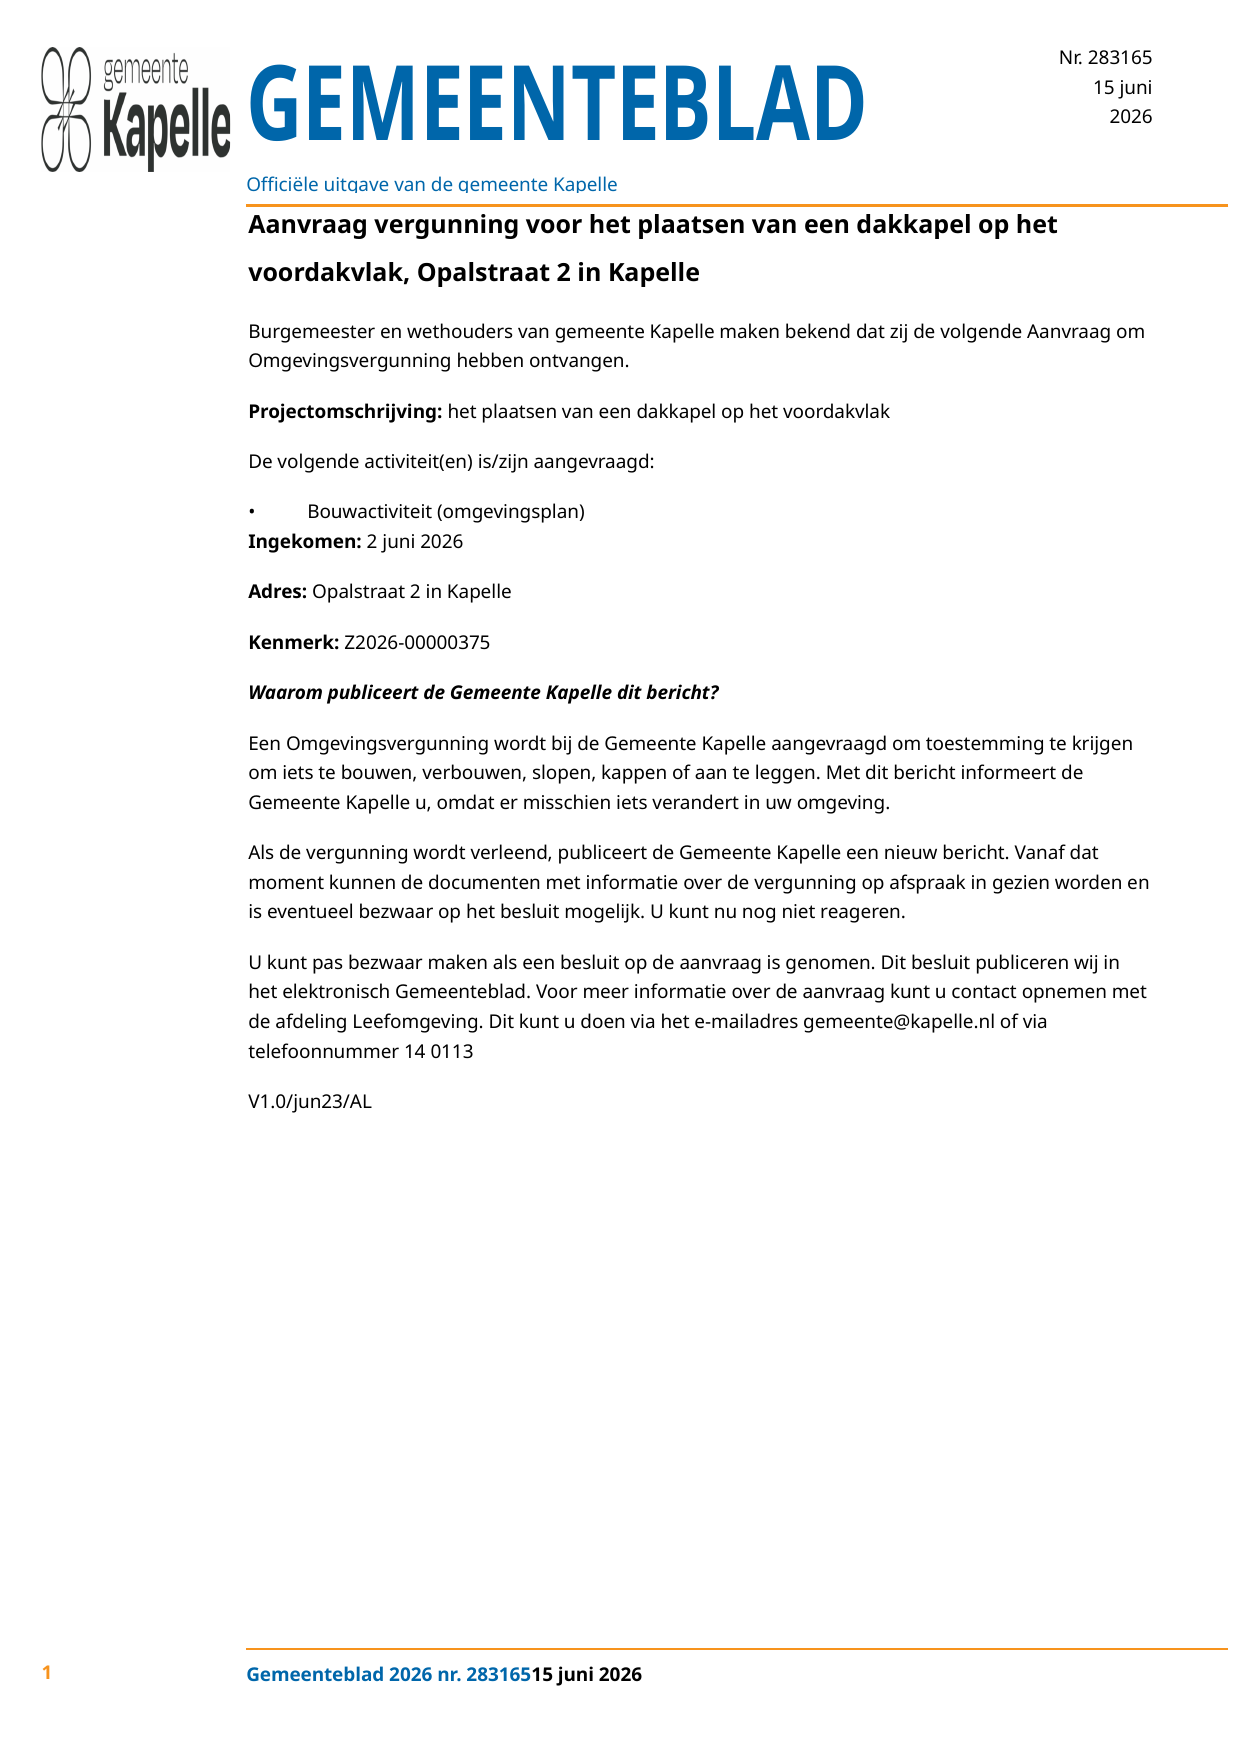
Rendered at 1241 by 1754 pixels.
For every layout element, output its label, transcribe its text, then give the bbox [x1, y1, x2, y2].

text Als de vergunning wordt verleend, publiceert de Gemeente Kapelle een nieuw bericht. Vanaf dat moment kunnen de documenten met informatie over de vergunning op afspraak in gezien worden en is eventueel bezwaar op het besluit mogelijk. U kunt nu nog niet reageren. [248, 839, 1152, 924]
text Waarom publiceert de Gemeente Kapelle dit bericht? [248, 679, 1152, 705]
text Een Omgevingsvergunning wordt bij de Gemeente Kapelle aangevraagd om toestemming te krijgen om iets te bouwen, verbouwen, slopen, kappen of aan te leggen. Met dit bericht informeert de Gemeente Kapelle u, omdat er misschien iets verandert in uw omgeving. [248, 730, 1152, 815]
text Kenmerk: Z2026-00000375 [248, 629, 1152, 655]
text Ingekomen: 2 juni 2026 [248, 528, 1152, 554]
picture [41, 47, 231, 172]
text Adres: Opalstraat 2 in Kapelle [248, 579, 1152, 604]
text Projectomschrijving: het plaatsen van een dakkapel op het voordakvlak [248, 398, 1152, 424]
text U kunt pas bezwaar maken als een besluit op de aanvraag is genomen. Dit besluit publiceren wij in het elektronisch Gemeenteblad. Voor meer informatie over de aanvraag kunt u contact opnemen met de afdeling Leefomgeving. Dit kunt u doen via het e-mailadres gemeente@kapelle.nl of via telefoonnummer 14 0113 [248, 949, 1152, 1064]
list Bouwactiviteit (omgevingsplan) [248, 499, 1152, 524]
text Aanvraag vergunning voor het plaatsen van een dakkapel op het voordakvlak, Opalstraat 2 in Kapelle [248, 207, 1152, 288]
text Burgemeester en wethouders van gemeente Kapelle maken bekend dat zij de volgende Aanvraag om Omgevingsvergunning hebben ontvangen. [248, 318, 1152, 373]
text De volgende activiteit(en) is/zijn aangevraagd: [248, 448, 1152, 474]
text V1.0/jun23/AL [248, 1088, 1152, 1114]
